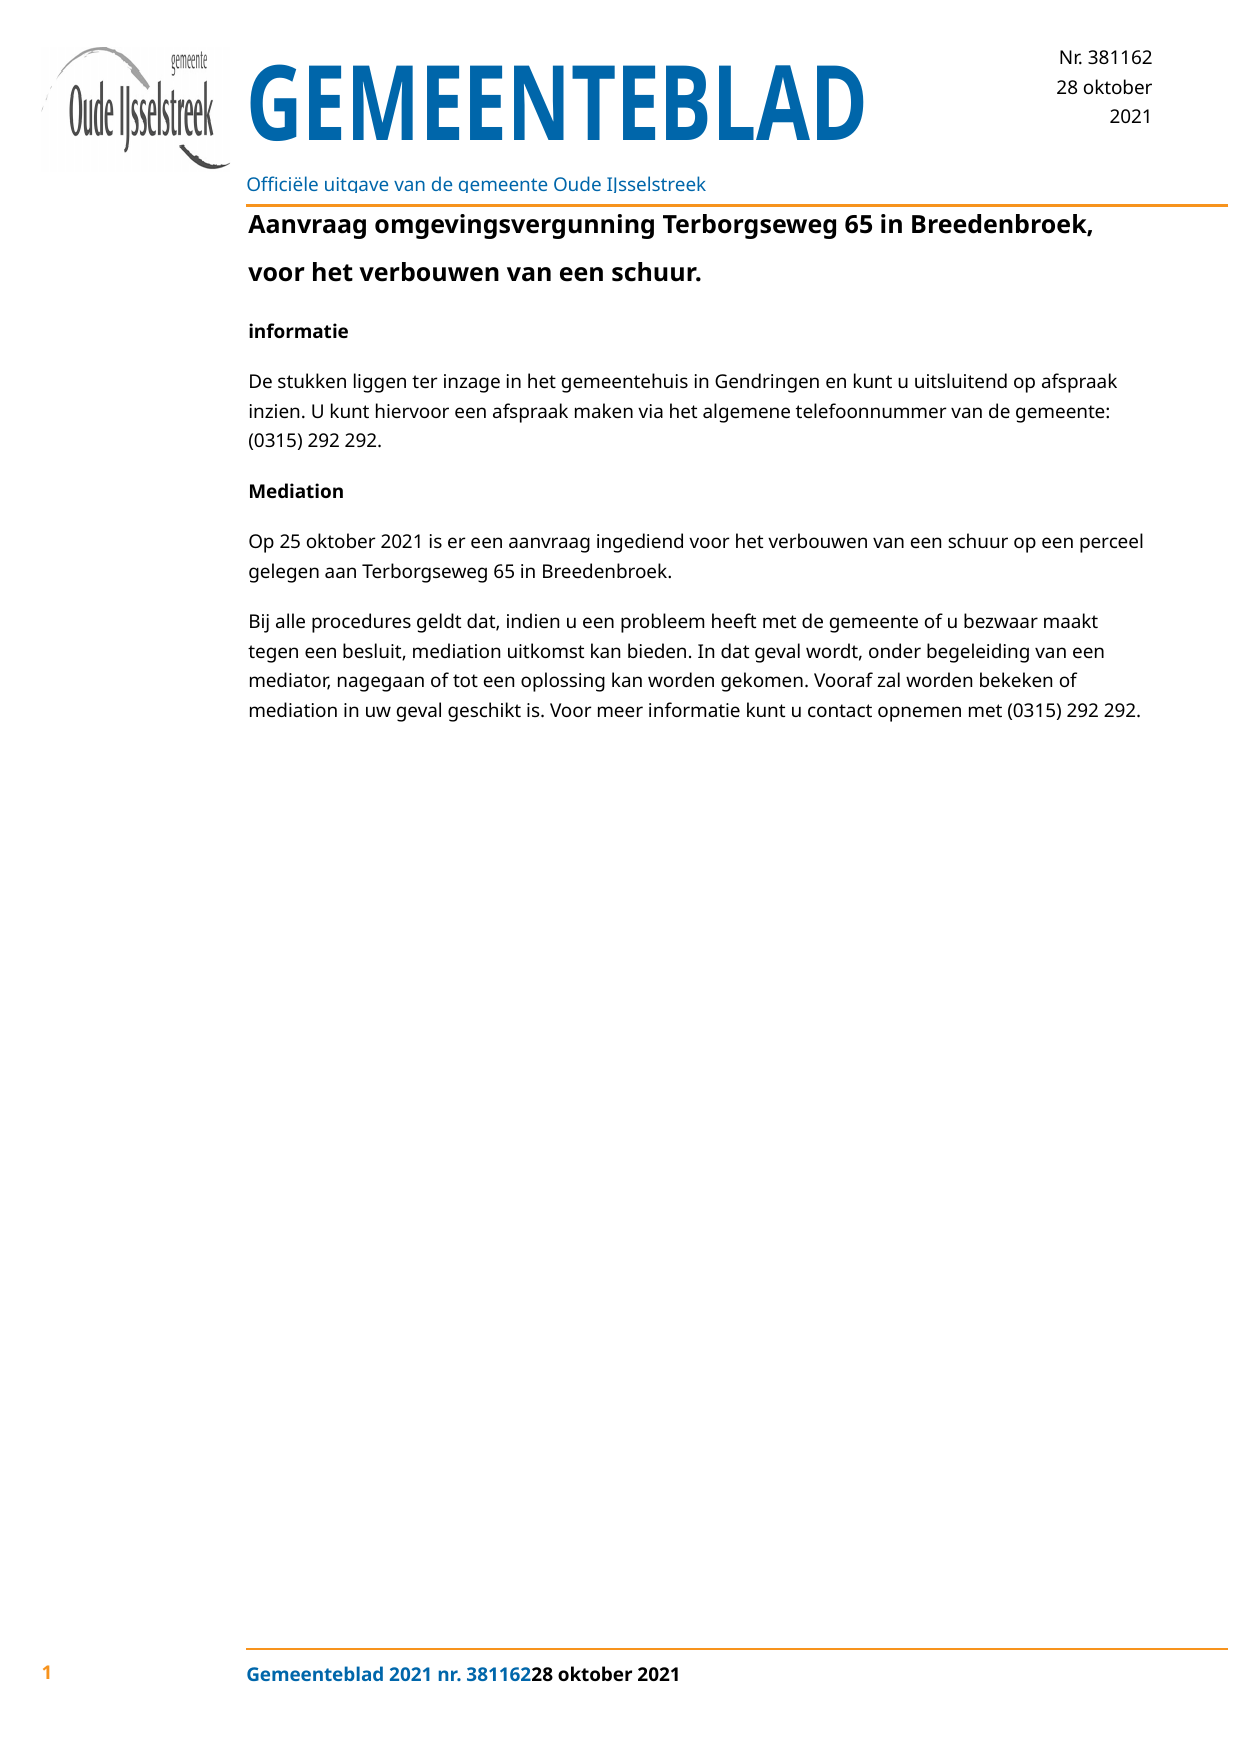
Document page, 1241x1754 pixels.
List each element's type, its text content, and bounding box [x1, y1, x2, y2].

text informatie [248, 318, 1152, 344]
text Op 25 oktober 2021 is er een aanvraag ingediend voor het verbouwen van een schuur op een perceel gelegen aan Terborgseweg 65 in Breedenbroek. [248, 528, 1152, 584]
picture [41, 47, 231, 172]
text Mediation [248, 478, 1152, 504]
text Bij alle procedures geldt dat, indien u een probleem heeft met de gemeente of u bezwaar maakt tegen een besluit, mediation uitkomst kan bieden. In dat geval wordt, onder begeleiding van een mediator, nagegaan of tot een oplossing kan worden gekomen. Vooraf zal worden bekeken of mediation in uw geval geschikt is. Voor meer informatie kunt u contact opnemen met (0315) 292 292. [248, 608, 1152, 723]
text De stukken liggen ter inzage in het gemeentehuis in Gendringen en kunt u uitsluitend op afspraak inzien. U kunt hiervoor een afspraak maken via het algemene telefoonnummer van de gemeente: (0315) 292 292. [248, 368, 1152, 453]
text Aanvraag omgevingsvergunning Terborgseweg 65 in Breedenbroek, voor het verbouwen van een schuur. [248, 207, 1152, 288]
